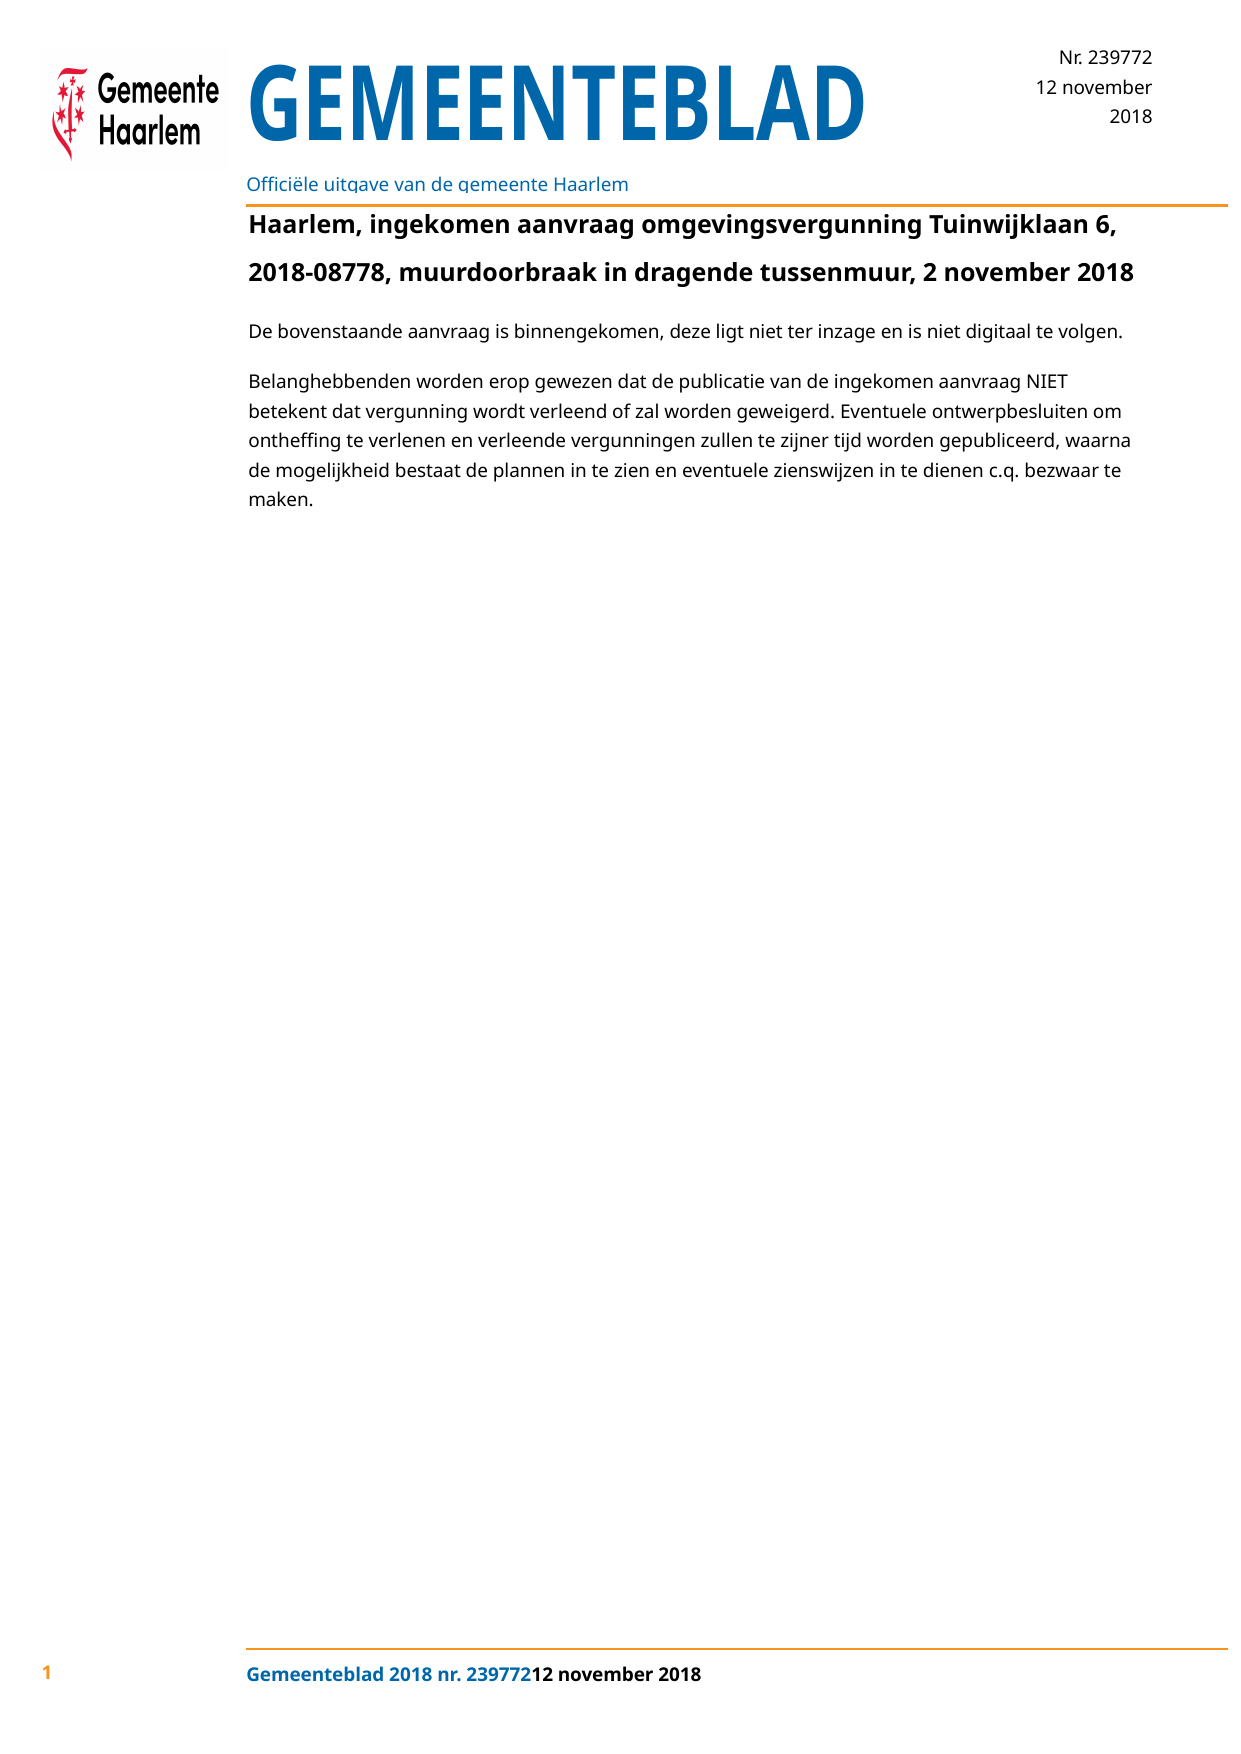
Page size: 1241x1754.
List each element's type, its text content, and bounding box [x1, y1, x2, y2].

text Haarlem, ingekomen aanvraag omgevingsvergunning Tuinwijklaan 6, 2018-08778, muurdoorbraak in dragende tussenmuur, 2 november 2018 [248, 207, 1152, 288]
text Belanghebbenden worden erop gewezen dat de publicatie van de ingekomen aanvraag NIET betekent dat vergunning wordt verleend of zal worden geweigerd. Eventuele ontwerpbesluiten om ontheffing te verlenen en verleende vergunningen zullen te zijner tijd worden gepubliceerd, waarna de mogelijkheid bestaat de plannen in te zien en eventuele zienswijzen in te dienen c.q. bezwaar te maken. [248, 368, 1152, 512]
text De bovenstaande aanvraag is binnengekomen, deze ligt niet ter inzage en is niet digitaal te volgen. [248, 318, 1152, 344]
picture [41, 47, 231, 172]
